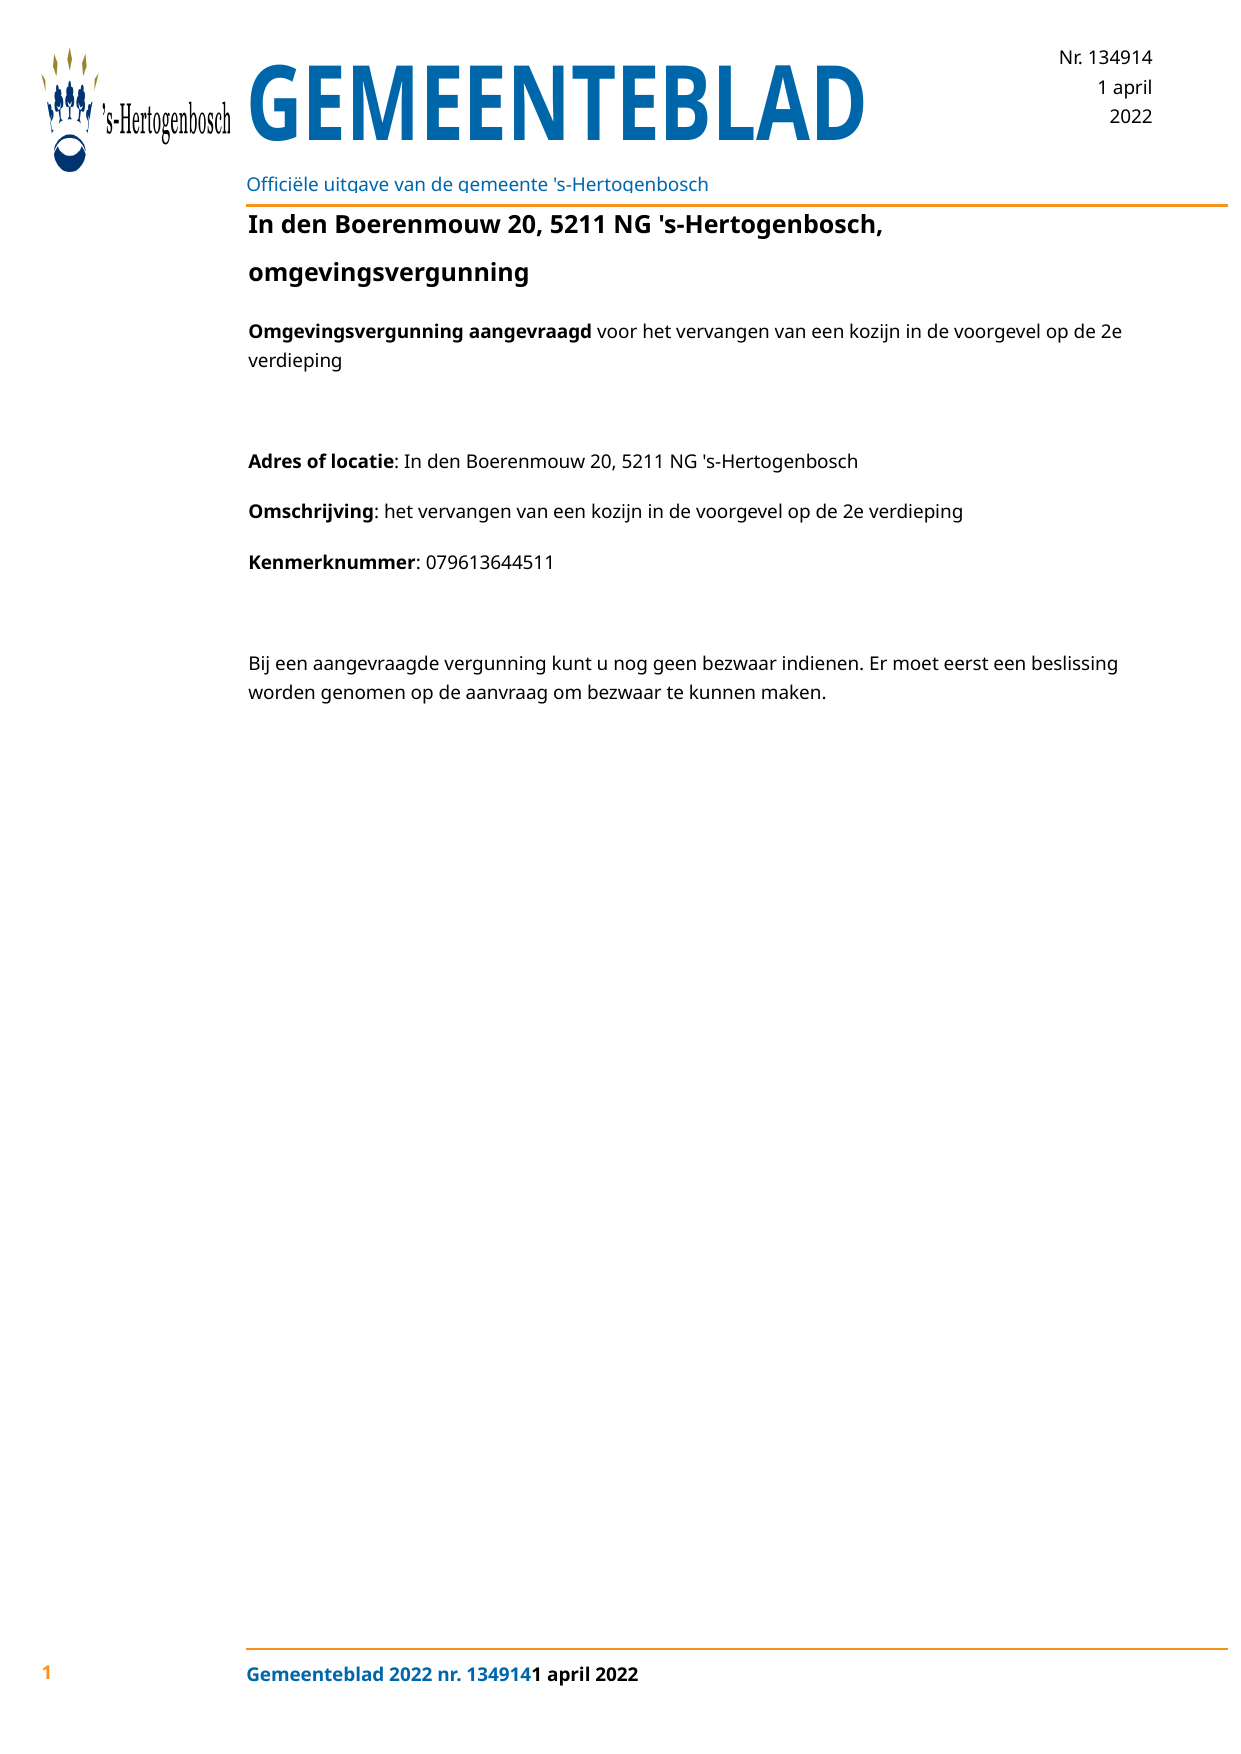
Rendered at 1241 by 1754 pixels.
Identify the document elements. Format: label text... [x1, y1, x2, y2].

text Omgevingsvergunning aangevraagd voor het vervangen van een kozijn in de voorgevel op de 2e verdieping [248, 318, 1152, 373]
text Kenmerknummer: 079613644511 [248, 549, 1152, 575]
text Omschrijving: het vervangen van een kozijn in de voorgevel op de 2e verdieping [248, 499, 1152, 524]
text Bij een aangevraagde vergunning kunt u nog geen bezwaar indienen. Er moet eerst een beslissing worden genomen op de aanvraag om bezwaar te kunnen maken. [248, 650, 1152, 705]
text In den Boerenmouw 20, 5211 NG 's-Hertogenbosch, omgevingsvergunning [248, 207, 1152, 288]
picture [41, 47, 231, 172]
text Adres of locatie: In den Boerenmouw 20, 5211 NG 's-Hertogenbosch [248, 448, 1152, 474]
